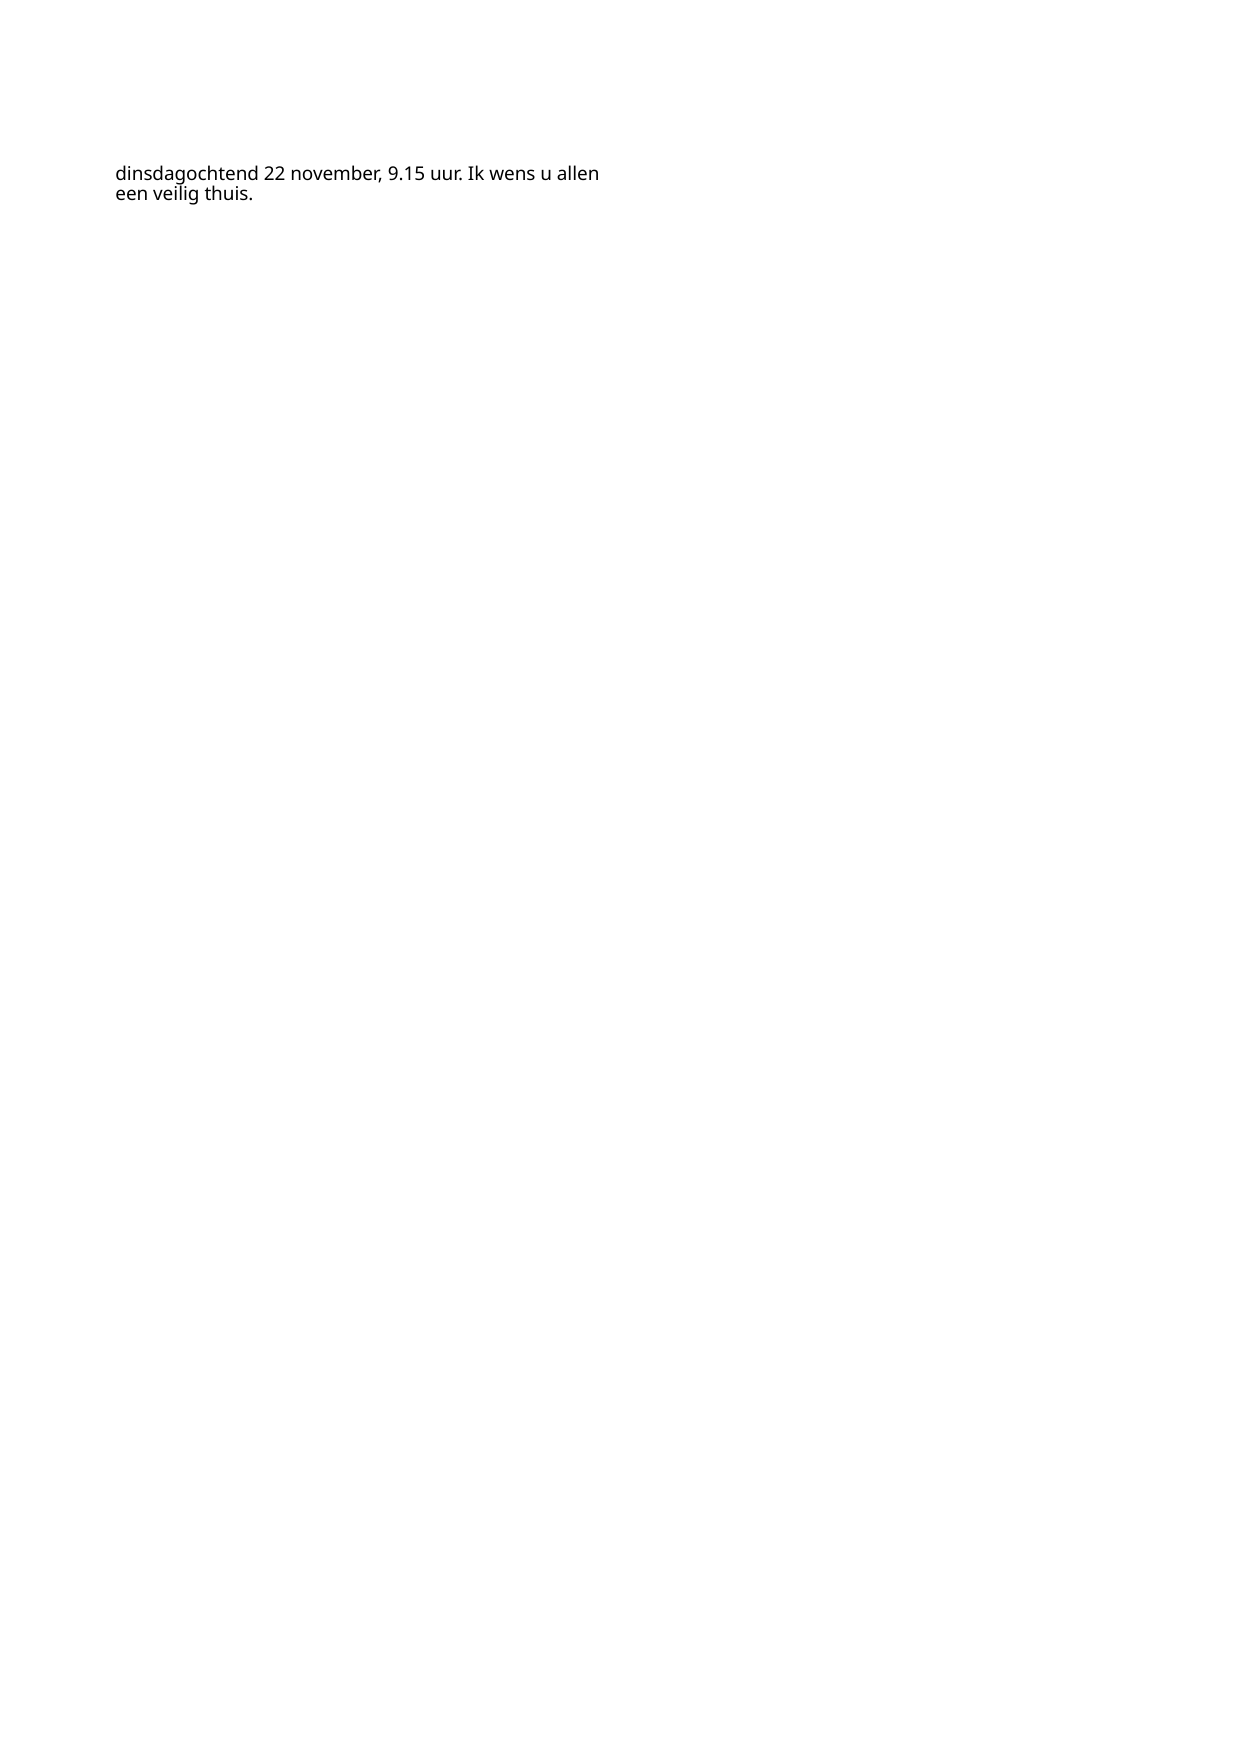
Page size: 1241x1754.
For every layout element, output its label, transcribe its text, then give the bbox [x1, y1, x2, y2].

text dinsdagochtend 22 november, 9.15 uur. Ik wens u allen een veilig thuis. [115, 165, 605, 204]
